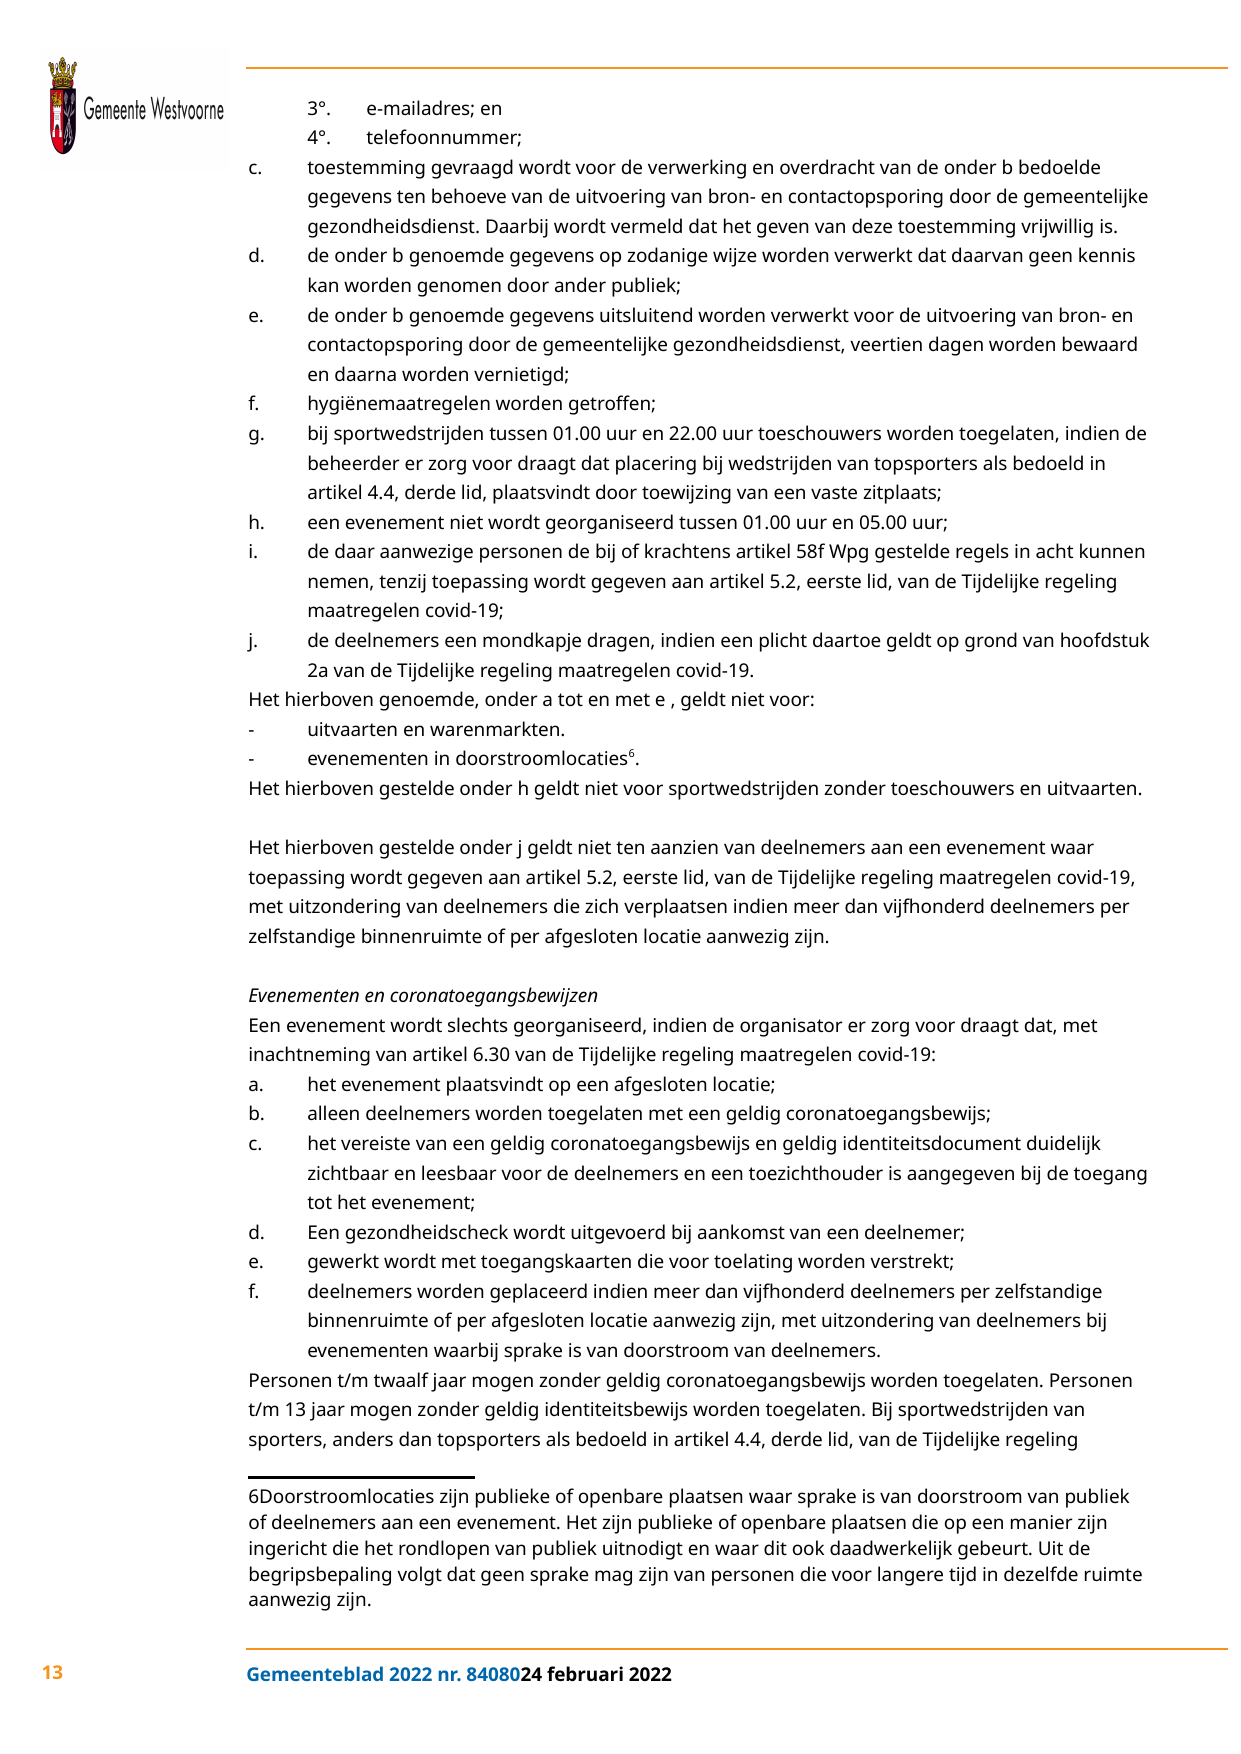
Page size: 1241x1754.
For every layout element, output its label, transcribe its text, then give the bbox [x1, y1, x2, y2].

list Een gezondheidscheck wordt uitgevoerd bij aankomst van een deelnemer; [248, 1219, 1152, 1245]
picture [41, 47, 231, 172]
list de daar aanwezige personen de bij of krachtens artikel 58f Wpg gestelde regels in acht kunnen nemen, tenzij toepassing wordt gegeven aan artikel 5.2, eerste lid, van de Tijdelijke regeling maatregelen covid-19; [248, 538, 1152, 623]
list e-mailadres; en [307, 95, 1152, 121]
text Personen t/m twaalf jaar mogen zonder geldig coronatoegangsbewijs worden toegelaten. Personen t/m 13 jaar mogen zonder geldig identiteitsbewijs worden toegelaten. Bij sportwedstrijden van sporters, anders dan topsporters als bedoeld in artikel 4.4, derde lid, van de Tijdelijke regeling [248, 1367, 1152, 1452]
text Het hierboven genoemde, onder a tot en met e , geldt niet voor: [248, 686, 1152, 712]
list uitvaarten en warenmarkten. [248, 716, 1152, 742]
list Doorstroomlocaties zijn publieke of openbare plaatsen waar sprake is van doorstroom van publiek of deelnemers aan een evenement. Het zijn publieke of openbare plaatsen die op een manier zijn ingericht die het rondlopen van publiek uitnodigt en waar dit ook daadwerkelijk gebeurt. Uit de begripsbepaling volgt dat geen sprake mag zijn van personen die voor langere tijd in dezelfde ruimte aanwezig zijn. [248, 1483, 1152, 1612]
list gewerkt wordt met toegangskaarten die voor toelating worden verstrekt; [248, 1248, 1152, 1274]
list toestemming gevraagd wordt voor de verwerking en overdracht van de onder b bedoelde gegevens ten behoeve van de uitvoering van bron- en contactopsporing door de gemeentelijke gezondheidsdienst. Daarbij wordt vermeld dat het geven van deze toestemming vrijwillig is. [248, 154, 1152, 239]
list bij sportwedstrijden tussen 01.00 uur en 22.00 uur toeschouwers worden toegelaten, indien de beheerder er zorg voor draagt dat placering bij wedstrijden van topsporters als bedoeld in artikel 4.4, derde lid, plaatsvindt door toewijzing van een vaste zitplaats; [248, 420, 1152, 505]
text Het hierboven gestelde onder h geldt niet voor sportwedstrijden zonder toeschouwers en uitvaarten. [248, 775, 1152, 801]
text Een evenement wordt slechts georganiseerd, indien de organisator er zorg voor draagt dat, met inachtneming van artikel 6.30 van de Tijdelijke regeling maatregelen covid-19: [248, 1012, 1152, 1067]
list de onder b genoemde gegevens op zodanige wijze worden verwerkt dat daarvan geen kennis kan worden genomen door ander publiek; [248, 243, 1152, 298]
list hygiënemaatregelen worden getroffen; [248, 391, 1152, 416]
text Het hierboven gestelde onder j geldt niet ten aanzien van deelnemers aan een evenement waar toepassing wordt gegeven aan artikel 5.2, eerste lid, van de Tijdelijke regeling maatregelen covid-19, met uitzondering van deelnemers die zich verplaatsen indien meer dan vijfhonderd deelnemers per zelfstandige binnenruimte of per afgesloten locatie aanwezig zijn. [248, 834, 1152, 949]
list een evenement niet wordt georganiseerd tussen 01.00 uur en 05.00 uur; [248, 509, 1152, 535]
text Evenementen en coronatoegangsbewijzen [248, 982, 1152, 1008]
list het evenement plaatsvindt op een afgesloten locatie; [248, 1071, 1152, 1097]
list telefoonnummer; [307, 124, 1152, 150]
list de onder b genoemde gegevens uitsluitend worden verwerkt voor de uitvoering van bron- en contactopsporing door de gemeentelijke gezondheidsdienst, veertien dagen worden bewaard en daarna worden vernietigd; [248, 302, 1152, 387]
list alleen deelnemers worden toegelaten met een geldig coronatoegangsbewijs; [248, 1101, 1152, 1126]
list evenementen in doorstroomlocaties. [248, 746, 1152, 771]
list de deelnemers een mondkapje dragen, indien een plicht daartoe geldt op grond van hoofdstuk 2a van de Tijdelijke regeling maatregelen covid-19. [248, 627, 1152, 683]
list deelnemers worden geplaceerd indien meer dan vijfhonderd deelnemers per zelfstandige binnenruimte of per afgesloten locatie aanwezig zijn, met uitzondering van deelnemers bij evenementen waarbij sprake is van doorstroom van deelnemers. [248, 1278, 1152, 1363]
list het vereiste van een geldig coronatoegangsbewijs en geldig identiteitsdocument duidelijk zichtbaar en leesbaar voor de deelnemers en een toezichthouder is aangegeven bij de toegang tot het evenement; [248, 1130, 1152, 1215]
